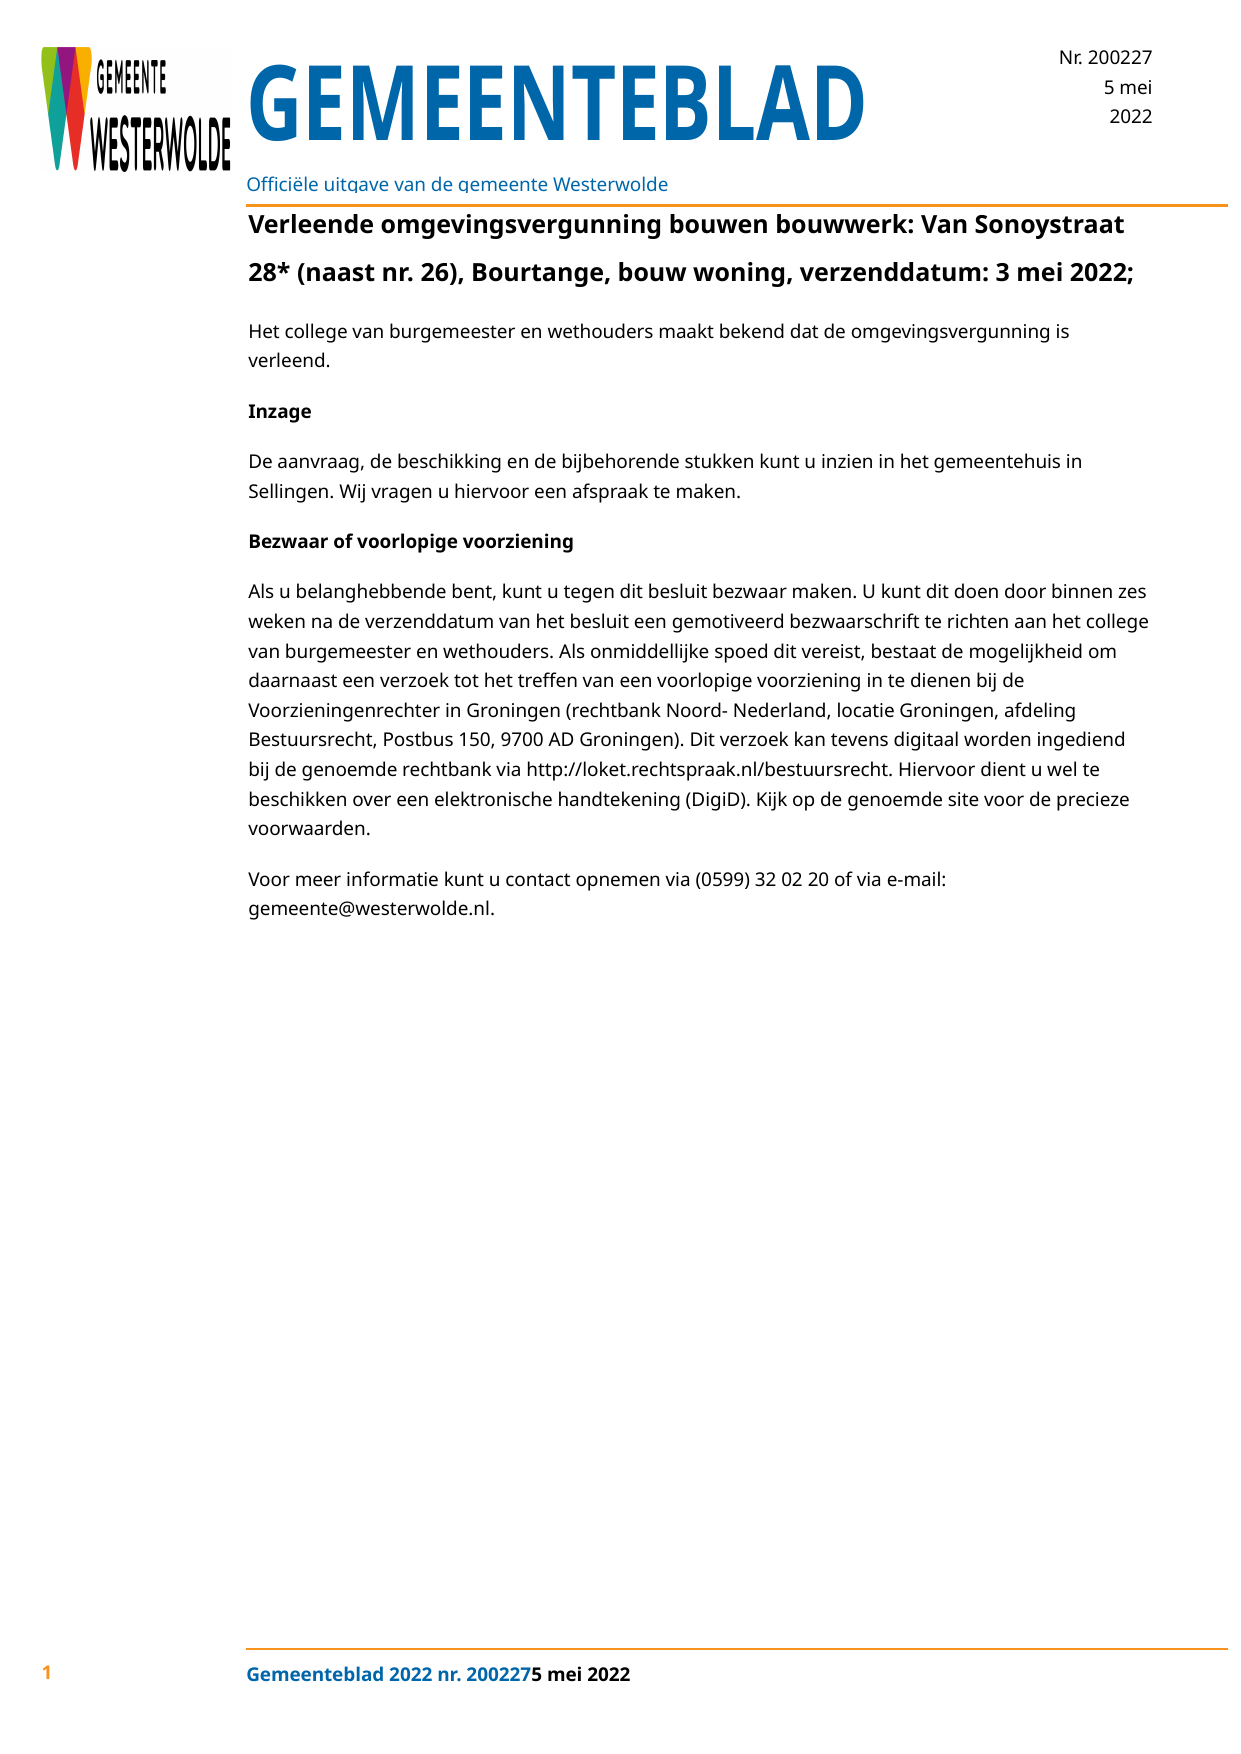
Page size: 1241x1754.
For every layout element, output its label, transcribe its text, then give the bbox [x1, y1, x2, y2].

text Verleende omgevingsvergunning bouwen bouwwerk: Van Sonoystraat 28* (naast nr. 26), Bourtange, bouw woning, verzenddatum: 3 mei 2022; [248, 207, 1152, 288]
text Het college van burgemeester en wethouders maakt bekend dat de omgevingsvergunning is verleend. [248, 318, 1152, 373]
text Als u belanghebbende bent, kunt u tegen dit besluit bezwaar maken. U kunt dit doen door binnen zes weken na de verzenddatum van het besluit een gemotiveerd bezwaarschrift te richten aan het college van burgemeester en wethouders. Als onmiddellijke spoed dit vereist, bestaat de mogelijkheid om daarnaast een verzoek tot het treffen van een voorlopige voorziening in te dienen bij de Voorzieningenrechter in Groningen (rechtbank Noord- Nederland, locatie Groningen, afdeling Bestuursrecht, Postbus 150, 9700 AD Groningen). Dit verzoek kan tevens digitaal worden ingediend bij de genoemde rechtbank via http://loket.rechtspraak.nl/bestuursrecht. Hiervoor dient u wel te beschikken over een elektronische handtekening (DigiD). Kijk op de genoemde site voor de precieze voorwaarden. [248, 579, 1152, 841]
text Inzage [248, 398, 1152, 424]
text Voor meer informatie kunt u contact opnemen via (0599) 32 02 20 of via e-mail: gemeente@westerwolde.nl. [248, 866, 1152, 921]
text De aanvraag, de beschikking en de bijbehorende stukken kunt u inzien in het gemeentehuis in Sellingen. Wij vragen u hiervoor een afspraak te maken. [248, 448, 1152, 504]
text Bezwaar of voorlopige voorziening [248, 528, 1152, 554]
picture [41, 47, 231, 172]
